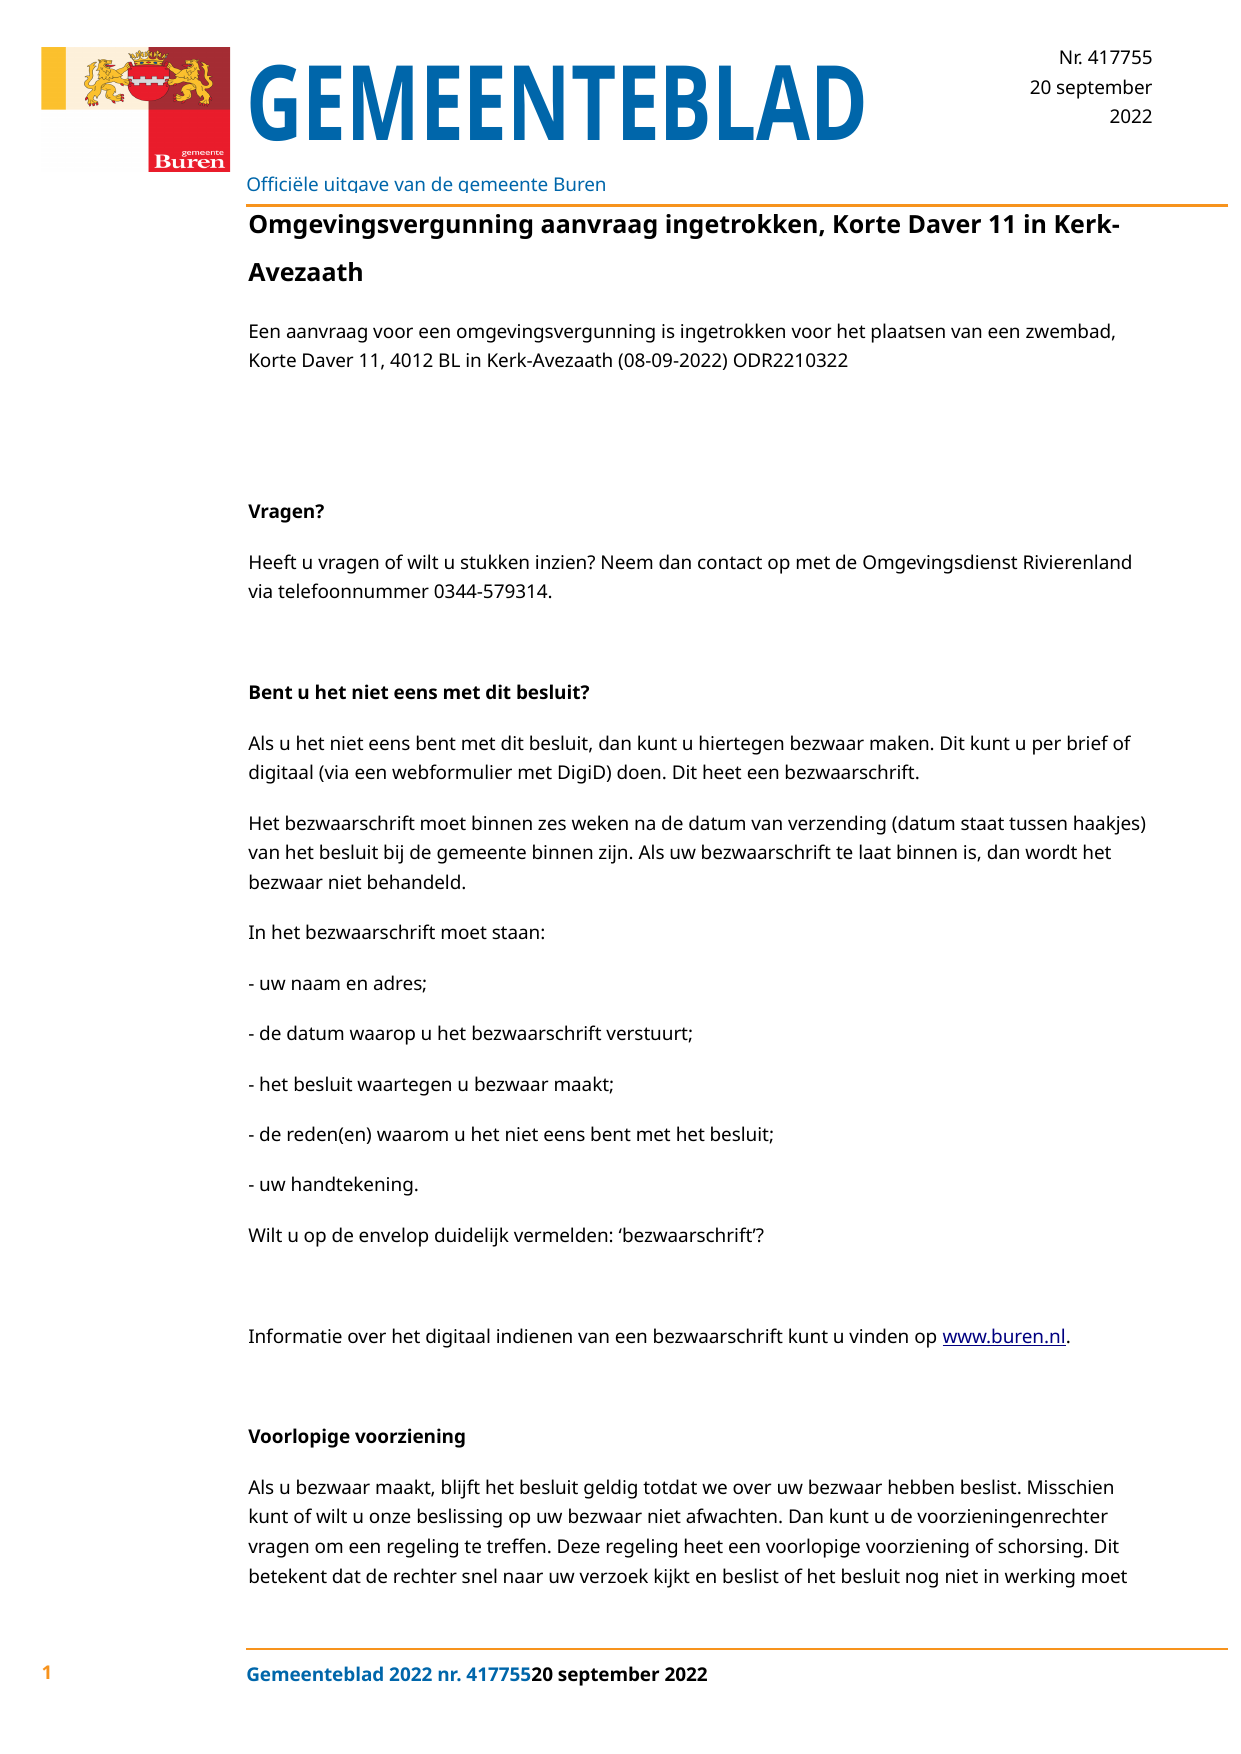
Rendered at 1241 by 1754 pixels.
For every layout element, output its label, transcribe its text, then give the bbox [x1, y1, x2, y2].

text Voorlopige voorziening [248, 1424, 1152, 1449]
text Informatie over het digitaal indienen van een bezwaarschrift kunt u vinden op www.buren.nl. [248, 1323, 1152, 1349]
text - de reden(en) waarom u het niet eens bent met het besluit; [248, 1121, 1152, 1147]
text Vragen? [248, 499, 1152, 524]
text Heeft u vragen of wilt u stukken inzien? Neem dan contact op met de Omgevingsdienst Rivierenland via telefoonnummer 0344-579314. [248, 549, 1152, 604]
text Omgevingsvergunning aanvraag ingetrokken, Korte Daver 11 in Kerk-Avezaath [248, 207, 1152, 288]
picture [41, 47, 231, 172]
text Het bezwaarschrift moet binnen zes weken na de datum van verzending (datum staat tussen haakjes) van het besluit bij de gemeente binnen zijn. Als uw bezwaarschrift te laat binnen is, dan wordt het bezwaar niet behandeld. [248, 810, 1152, 895]
text Een aanvraag voor een omgevingsvergunning is ingetrokken voor het plaatsen van een zwembad, Korte Daver 11, 4012 BL in Kerk-Avezaath (08-09-2022) ODR2210322 [248, 318, 1152, 373]
text In het bezwaarschrift moet staan: [248, 919, 1152, 945]
text Bent u het niet eens met dit besluit? [248, 679, 1152, 705]
text - uw naam en adres; [248, 970, 1152, 996]
text Als u bezwaar maakt, blijft het besluit geldig totdat we over uw bezwaar hebben beslist. Misschien kunt of wilt u onze beslissing op uw bezwaar niet afwachten. Dan kunt u de voorzieningenrechter vragen om een regeling te treffen. Deze regeling heet een voorlopige voorziening of schorsing. Dit betekent dat de rechter snel naar uw verzoek kijkt en beslist of het besluit nog niet in werking moet [248, 1474, 1152, 1589]
text - uw handtekening. [248, 1172, 1152, 1197]
text - de datum waarop u het bezwaarschrift verstuurt; [248, 1020, 1152, 1046]
text Als u het niet eens bent met dit besluit, dan kunt u hiertegen bezwaar maken. Dit kunt u per brief of digitaal (via een webformulier met DigiD) doen. Dit heet een bezwaarschrift. [248, 730, 1152, 785]
text - het besluit waartegen u bezwaar maakt; [248, 1071, 1152, 1097]
text Wilt u op de envelop duidelijk vermelden: ‘bezwaarschrift’? [248, 1222, 1152, 1248]
